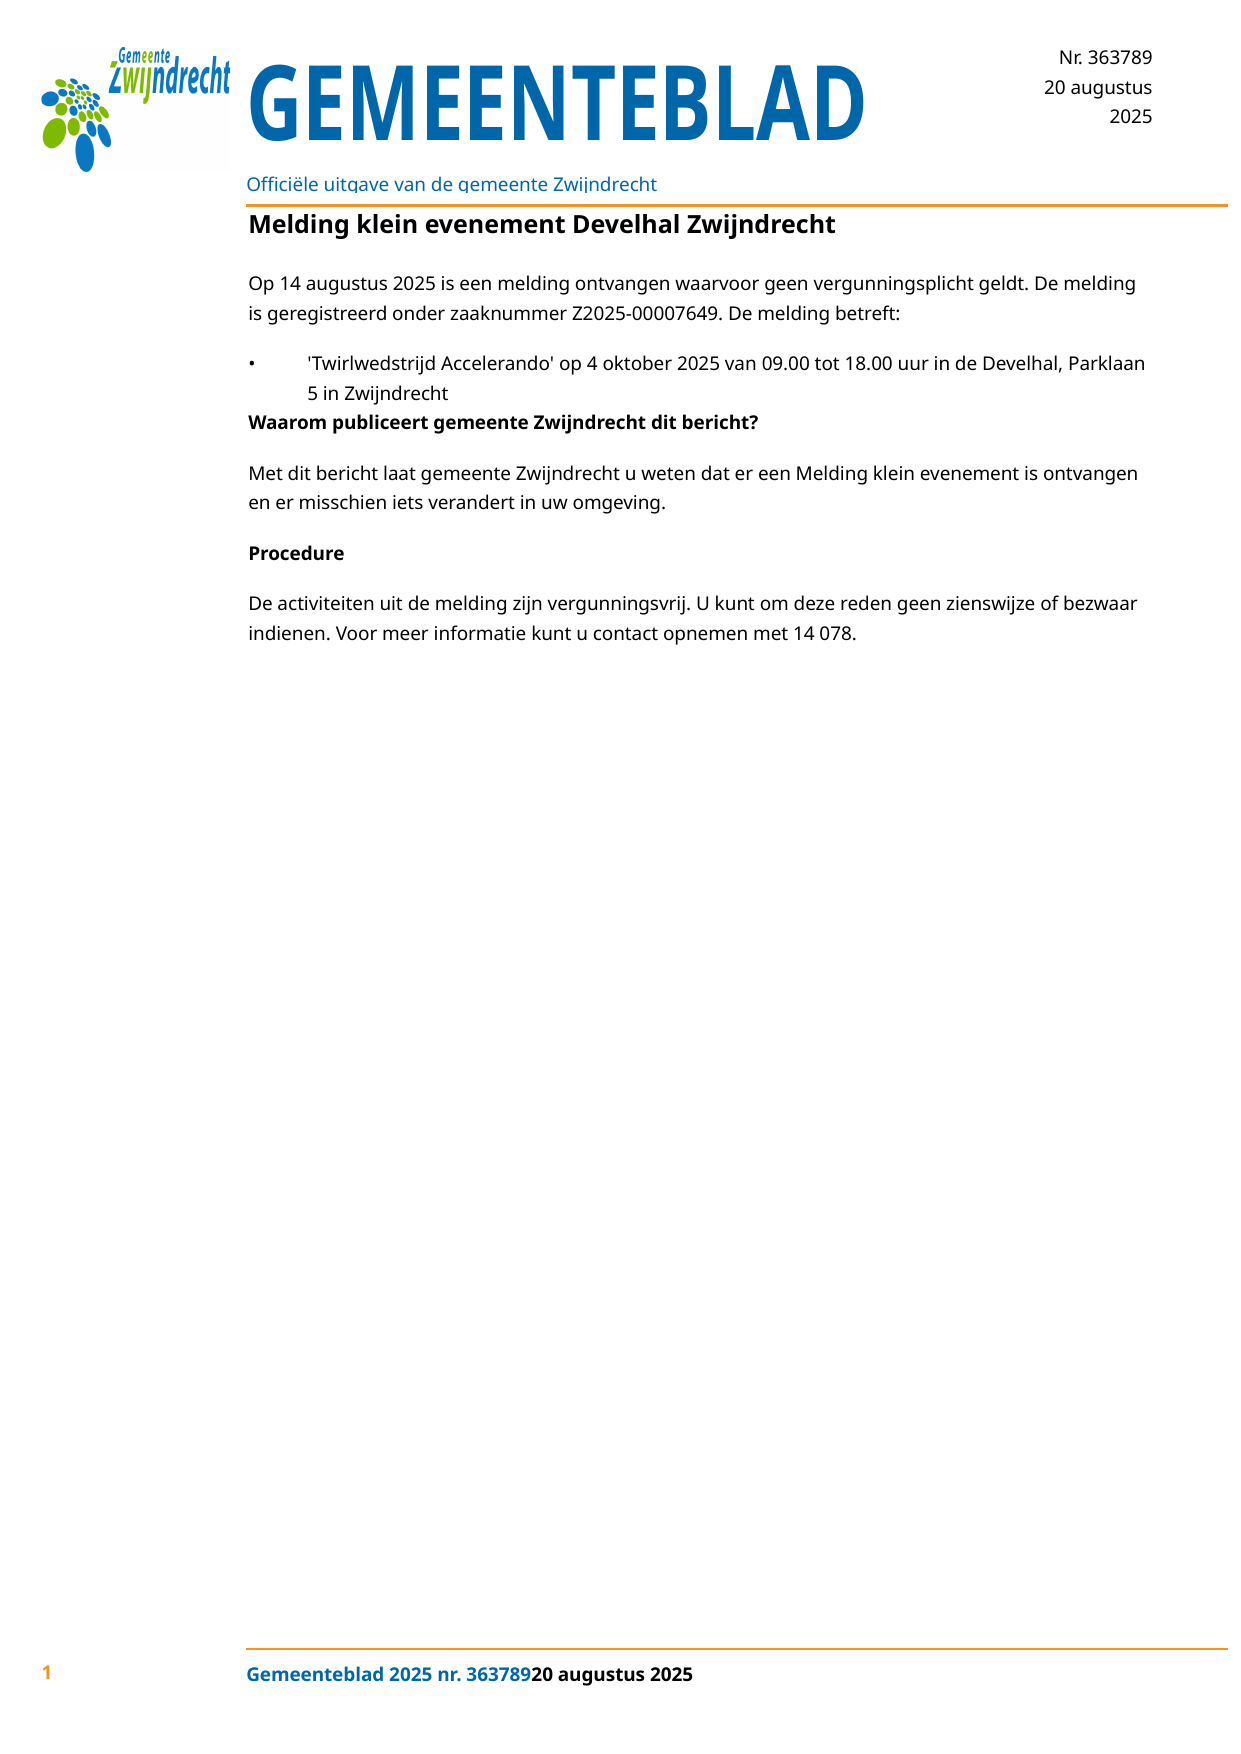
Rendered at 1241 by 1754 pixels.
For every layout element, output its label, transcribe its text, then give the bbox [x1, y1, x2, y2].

list 'Twirlwedstrijd Accelerando' op 4 oktober 2025 van 09.00 tot 18.00 uur in de Develhal, Parklaan 5 in Zwijndrecht [248, 350, 1152, 406]
text Waarom publiceert gemeente Zwijndrecht dit bericht? [248, 409, 1152, 435]
text De activiteiten uit de melding zijn vergunningsvrij. U kunt om deze reden geen zienswijze of bezwaar indienen. Voor meer informatie kunt u contact opnemen met 14 078. [248, 590, 1152, 646]
text Met dit bericht laat gemeente Zwijndrecht u weten dat er een Melding klein evenement is ontvangen en er misschien iets verandert in uw omgeving. [248, 460, 1152, 515]
text Op 14 augustus 2025 is een melding ontvangen waarvoor geen vergunningsplicht geldt. De melding is geregistreerd onder zaaknummer Z2025-00007649. De melding betreft: [248, 270, 1152, 326]
text Melding klein evenement Develhal Zwijndrecht [248, 207, 1152, 241]
picture [41, 47, 231, 172]
text Procedure [248, 540, 1152, 566]
